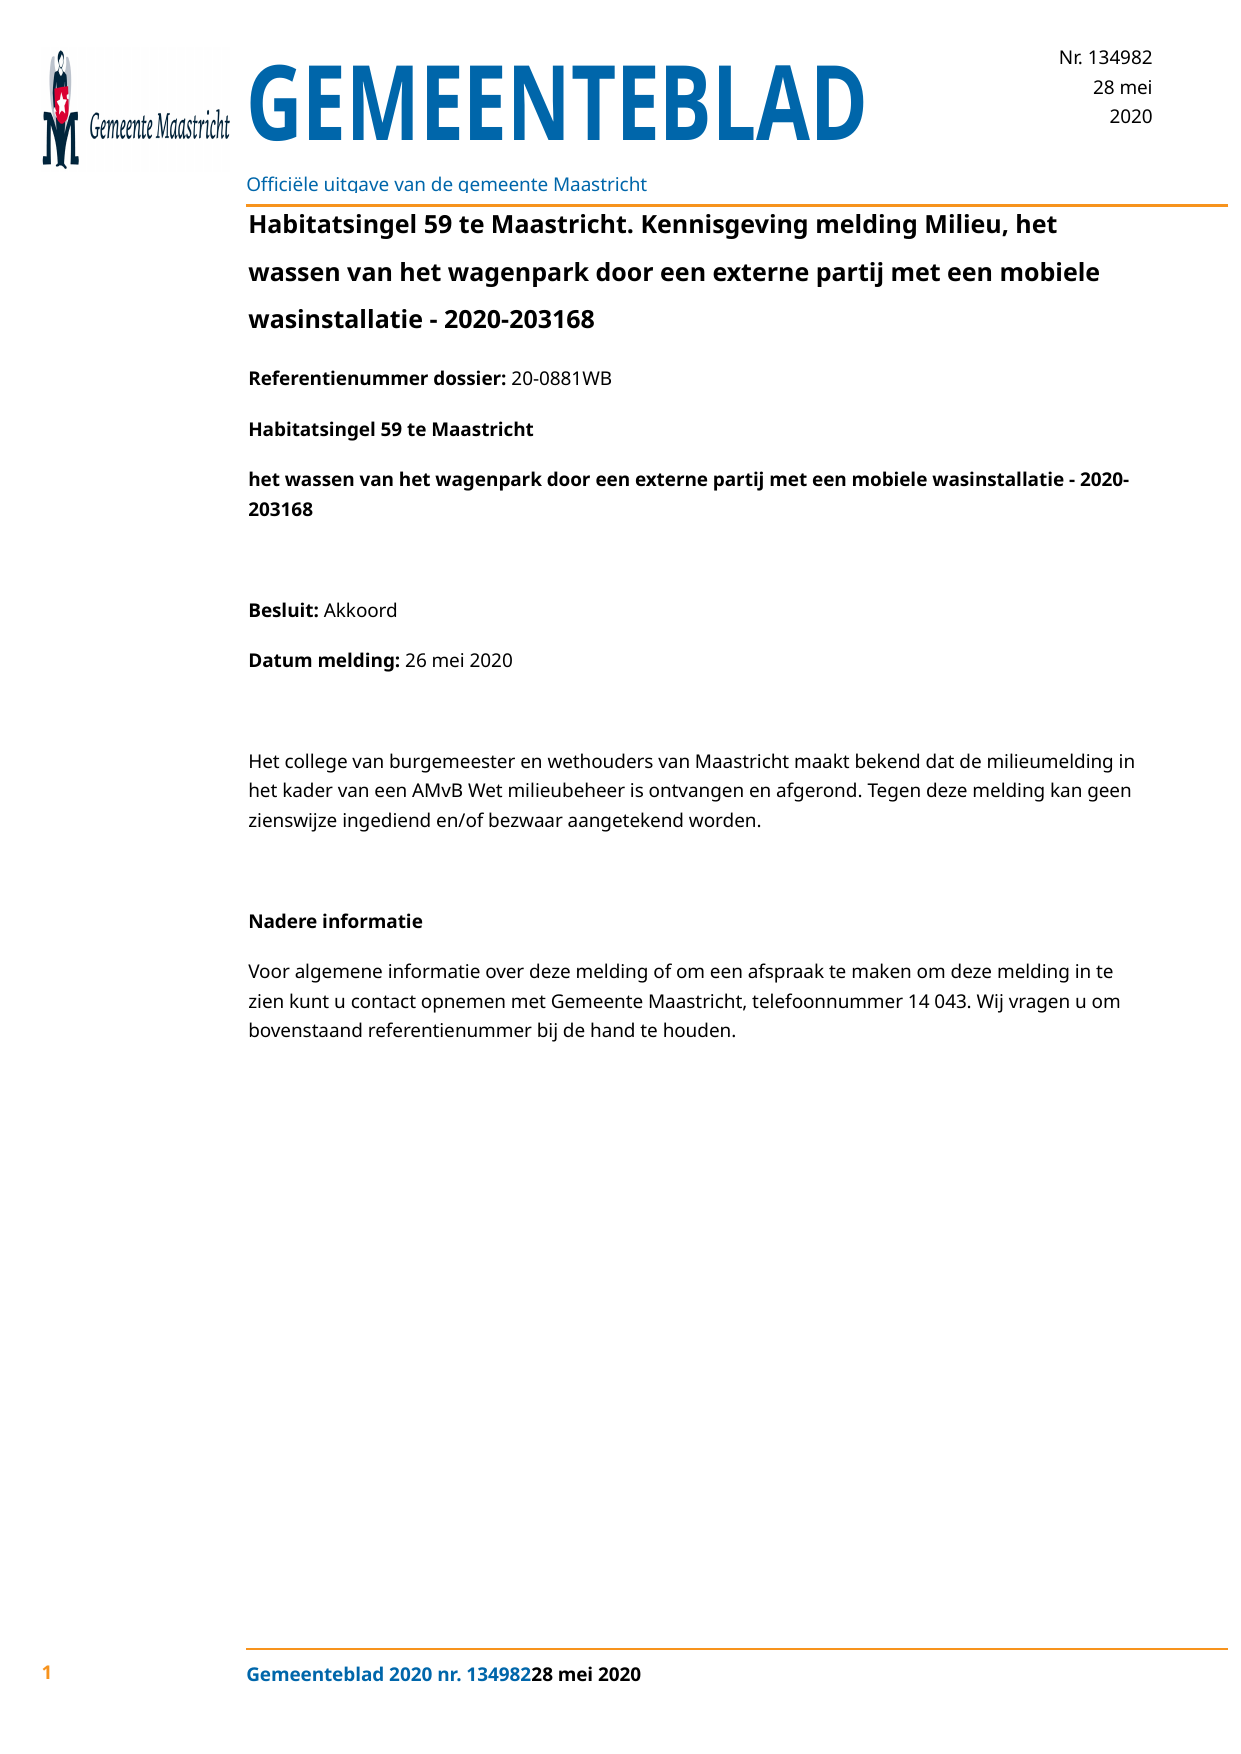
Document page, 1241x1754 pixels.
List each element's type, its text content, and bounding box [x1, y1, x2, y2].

text Habitatsingel 59 te Maastricht. Kennisgeving melding Milieu, het wassen van het wagenpark door een externe partij met een mobiele wasinstallatie - 2020-203168 [248, 207, 1152, 336]
picture [41, 47, 231, 172]
text Datum melding: 26 mei 2020 [248, 647, 1152, 673]
text Voor algemene informatie over deze melding of om een afspraak te maken om deze melding in te zien kunt u contact opnemen met Gemeente Maastricht, telefoonnummer 14 043. Wij vragen u om bovenstaand referentienummer bij de hand te houden. [248, 958, 1152, 1043]
text Nadere informatie [248, 908, 1152, 934]
text Het college van burgemeester en wethouders van Maastricht maakt bekend dat de milieumelding in het kader van een AMvB Wet milieubeheer is ontvangen en afgerond. Tegen deze melding kan geen zienswijze ingediend en/of bezwaar aangetekend worden. [248, 748, 1152, 833]
text Habitatsingel 59 te Maastricht [248, 416, 1152, 442]
text het wassen van het wagenpark door een externe partij met een mobiele wasinstallatie - 2020-203168 [248, 466, 1152, 522]
text Referentienummer dossier: 20-0881WB [248, 366, 1152, 391]
text Besluit: Akkoord [248, 597, 1152, 622]
